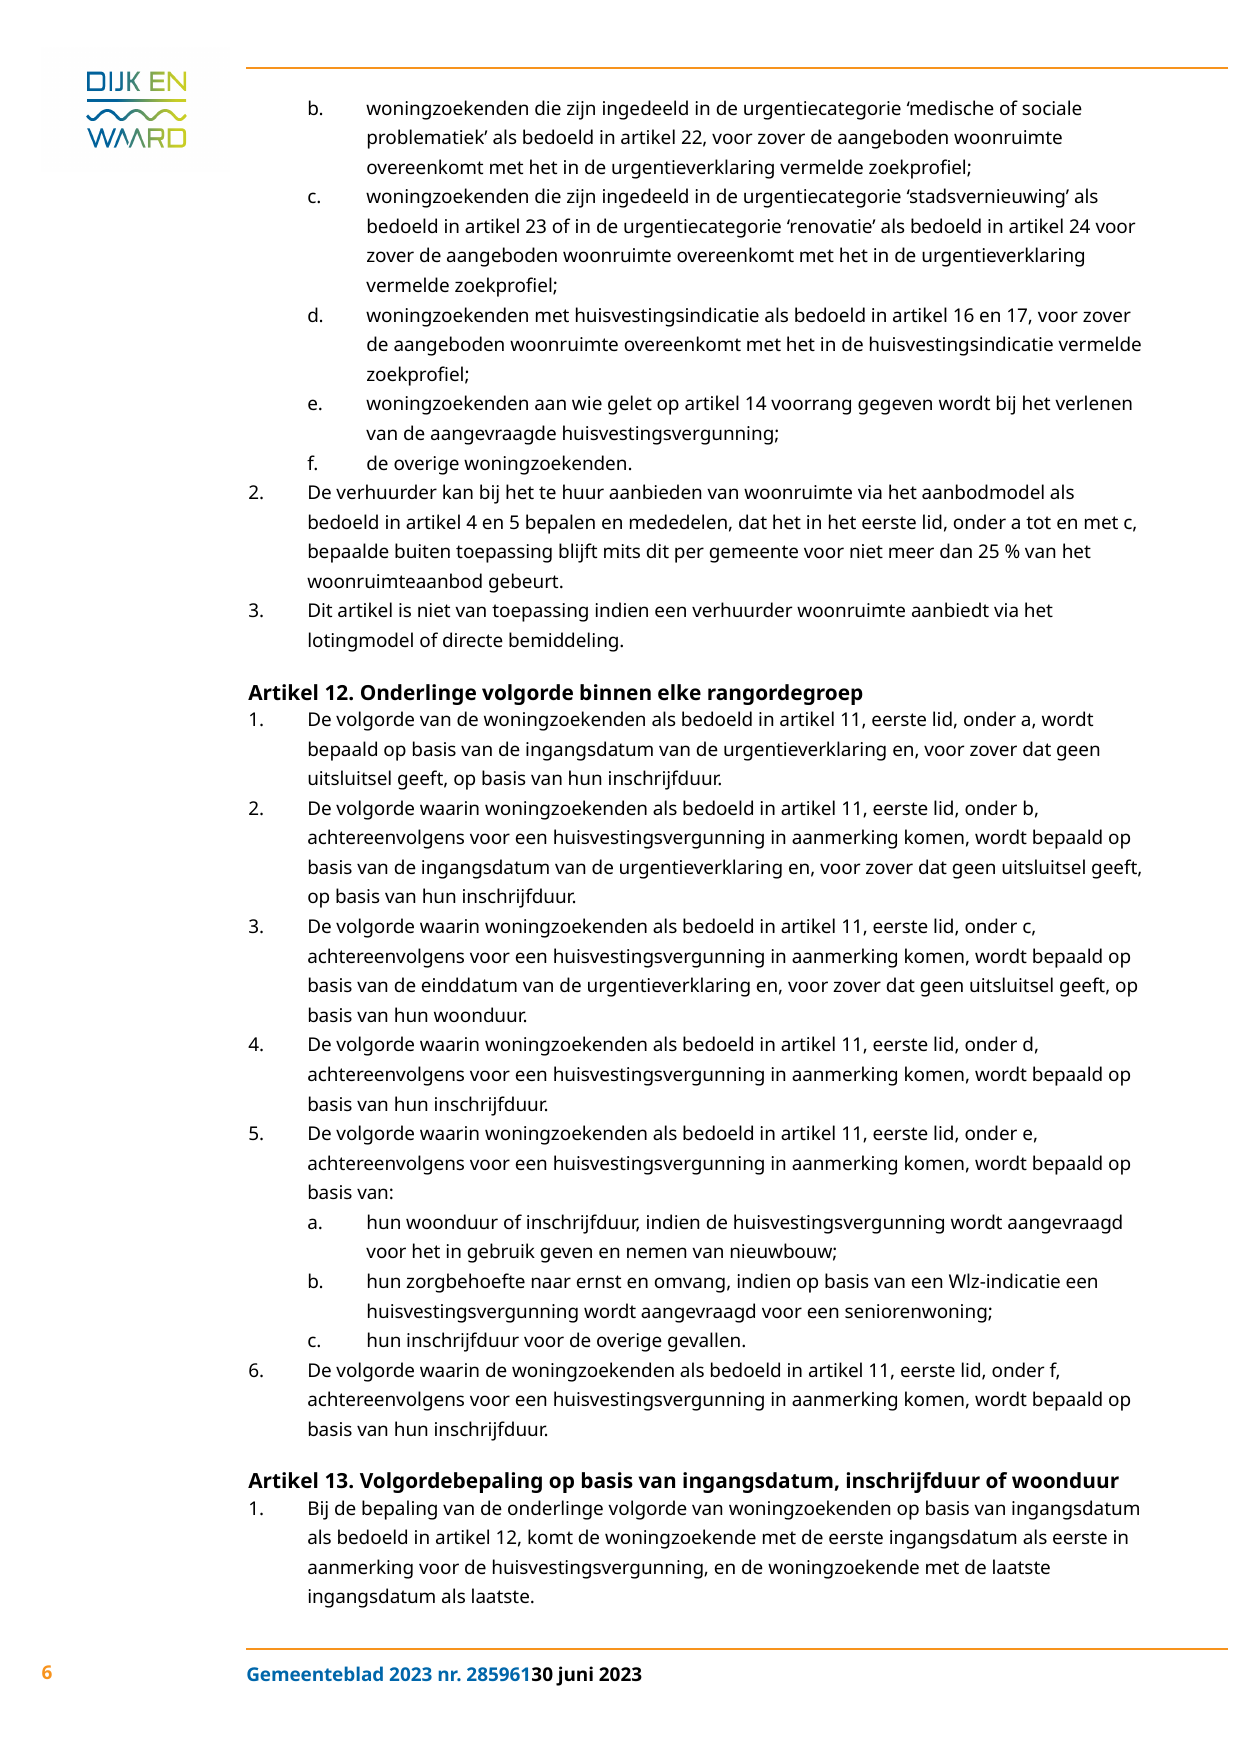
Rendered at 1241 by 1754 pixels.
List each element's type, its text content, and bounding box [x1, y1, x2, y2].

text Artikel 12. Onderlinge volgorde binnen elke rangordegroep [248, 678, 1152, 706]
picture [41, 47, 231, 172]
list De volgorde van de woningzoekenden als bedoeld in artikel 11, eerste lid, onder a, wordt bepaald op basis van de ingangsdatum van de urgentieverklaring en, voor zover dat geen uitsluitsel geeft, op basis van hun inschrijfduur. [248, 706, 1152, 791]
list woningzoekenden aan wie gelet op artikel 14 voorrang gegeven wordt bij het verlenen van de aangevraagde huisvestingsvergunning; [307, 391, 1152, 446]
list De volgorde waarin de woningzoekenden als bedoeld in artikel 11, eerste lid, onder f, achtereenvolgens voor een huisvestingsvergunning in aanmerking komen, wordt bepaald op basis van hun inschrijfduur. [248, 1357, 1152, 1442]
text Artikel 13. Volgordebepaling op basis van ingangsdatum, inschrijfduur of woonduur [248, 1467, 1152, 1495]
list De volgorde waarin woningzoekenden als bedoeld in artikel 11, eerste lid, onder c, achtereenvolgens voor een huisvestingsvergunning in aanmerking komen, wordt bepaald op basis van de einddatum van de urgentieverklaring en, voor zover dat geen uitsluitsel geeft, op basis van hun woonduur. [248, 913, 1152, 1028]
list woningzoekenden die zijn ingedeeld in de urgentiecategorie ‘medische of sociale problematiek’ als bedoeld in artikel 22, voor zover de aangeboden woonruimte overeenkomt met het in de urgentieverklaring vermelde zoekprofiel; [307, 95, 1152, 180]
list De volgorde waarin woningzoekenden als bedoeld in artikel 11, eerste lid, onder d, achtereenvolgens voor een huisvestingsvergunning in aanmerking komen, wordt bepaald op basis van hun inschrijfduur. [248, 1032, 1152, 1116]
list hun woonduur of inschrijfduur, indien de huisvestingsvergunning wordt aangevraagd voor het in gebruik geven en nemen van nieuwbouw; [307, 1209, 1152, 1264]
list hun zorgbehoefte naar ernst en omvang, indien op basis van een Wlz-indicatie een huisvestingsvergunning wordt aangevraagd voor een seniorenwoning; [307, 1268, 1152, 1323]
list Bij de bepaling van de onderlinge volgorde van woningzoekenden op basis van ingangsdatum als bedoeld in artikel 12, komt de woningzoekende met de eerste ingangsdatum als eerste in aanmerking voor de huisvestingsvergunning, en de woningzoekende met de laatste ingangsdatum als laatste. [248, 1495, 1152, 1609]
list Dit artikel is niet van toepassing indien een verhuurder woonruimte aanbiedt via het lotingmodel of directe bemiddeling. [248, 598, 1152, 653]
list De volgorde waarin woningzoekenden als bedoeld in artikel 11, eerste lid, onder b, achtereenvolgens voor een huisvestingsvergunning in aanmerking komen, wordt bepaald op basis van de ingangsdatum van de urgentieverklaring en, voor zover dat geen uitsluitsel geeft, op basis van hun inschrijfduur. [248, 795, 1152, 909]
list De volgorde waarin woningzoekenden als bedoeld in artikel 11, eerste lid, onder e, achtereenvolgens voor een huisvestingsvergunning in aanmerking komen, wordt bepaald op basis van: [248, 1120, 1152, 1205]
list De verhuurder kan bij het te huur aanbieden van woonruimte via het aanbodmodel als bedoeld in artikel 4 en 5 bepalen en mededelen, dat het in het eerste lid, onder a tot en met c, bepaalde buiten toepassing blijft mits dit per gemeente voor niet meer dan 25 % van het woonruimteaanbod gebeurt. [248, 479, 1152, 594]
list woningzoekenden met huisvestingsindicatie als bedoeld in artikel 16 en 17, voor zover de aangeboden woonruimte overeenkomt met het in de huisvestingsindicatie vermelde zoekprofiel; [307, 302, 1152, 387]
list hun inschrijfduur voor de overige gevallen. [307, 1327, 1152, 1353]
list de overige woningzoekenden. [307, 450, 1152, 476]
list woningzoekenden die zijn ingedeeld in de urgentiecategorie ‘stadsvernieuwing’ als bedoeld in artikel 23 of in de urgentiecategorie ‘renovatie’ als bedoeld in artikel 24 voor zover de aangeboden woonruimte overeenkomt met het in de urgentieverklaring vermelde zoekprofiel; [307, 183, 1152, 298]
